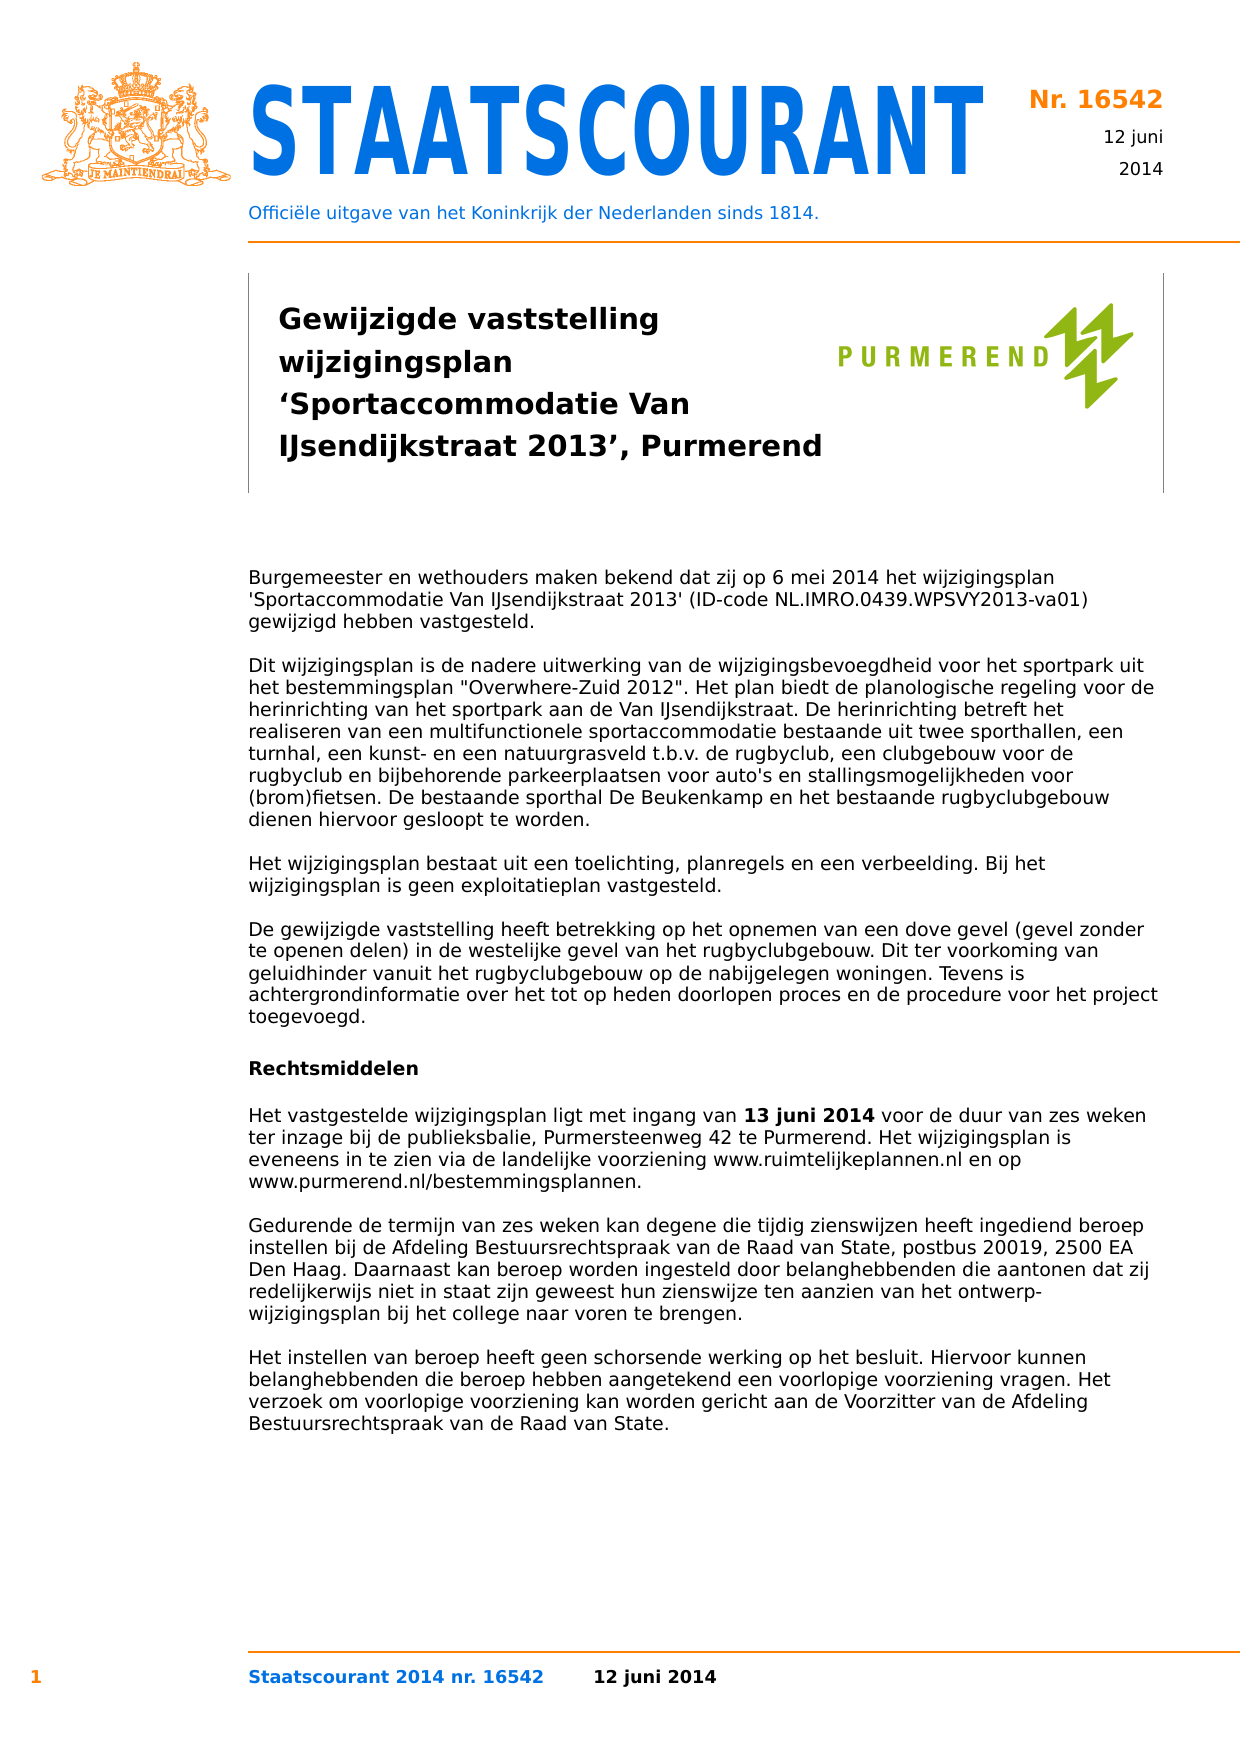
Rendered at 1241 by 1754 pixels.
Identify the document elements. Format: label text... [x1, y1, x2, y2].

text Dit wijzigingsplan is de nadere uitwerking van de wijzigingsbevoegdheid voor het sportpark uit het bestemmingsplan "Overwhere-Zuid 2012". Het plan biedt de planologische regeling voor de herinrichting van het sportpark aan de Van IJsendijkstraat. De herinrichting betreft het realiseren van een multifunctionele sportaccommodatie bestaande uit twee sporthallen, een turnhal, een kunst- en een natuurgrasveld t.b.v. de rugbyclub, een clubgebouw voor de rugbyclub en bijbehorende parkeerplaatsen voor auto's en stallingsmogelijkheden voor (brom)fietsen. De bestaande sporthal De Beukenkamp en het bestaande rugbyclubgebouw dienen hiervoor gesloopt te worden. [248, 655, 1163, 831]
text Het vastgestelde wijzigingsplan ligt met ingang van 13 juni 2014 voor de duur van zes weken ter inzage bij de publieksbalie, Purmersteenweg 42 te Purmerend. Het wijzigingsplan is eveneens in te zien via de landelijke voorziening www.ruimtelijkeplannen.nl en op www.purmerend.nl/bestemmingsplannen. [248, 1105, 1163, 1193]
text Het wijzigingsplan bestaat uit een toelichting, planregels en een verbeelding. Bij het wijzigingsplan is geen exploitatieplan vastgesteld. [248, 853, 1163, 897]
table_header Nr. 16542 [998, 62, 1240, 121]
text Burgemeester en wethouders maken bekend dat zij op 6 mei 2014 het wijzigingsplan 'Sportaccommodatie Van IJsendijkstraat 2013' (ID-code NL.IMRO.0439.WPSVY2013-va01) gewijzigd hebben vastgesteld. [248, 567, 1163, 633]
table_header STAATSCOURANT [248, 62, 998, 203]
table_cell Officiële uitgave van het Koninkrijk der Nederlanden sinds 1814. [248, 203, 1240, 241]
table_cell 2014 [998, 153, 1240, 203]
subtitle Rechtsmiddelen [248, 1058, 1163, 1080]
subtitle Gewijzigde vaststelling wijzigingsplan ‘Sportaccommodatie Van IJsendijkstraat 2013’, Purmerend [249, 273, 1163, 493]
text De gewijzigde vaststelling heeft betrekking op het opnemen van een dove gevel (gevel zonder te openen delen) in de westelijke gevel van het rugbyclubgebouw. Dit ter voorkoming van geluidhinder vanuit het rugbyclubgebouw op de nabijgelegen woningen. Tevens is achtergrondinformatie over het tot op heden doorlopen proces en de procedure voor het project toegevoegd. [248, 918, 1163, 1028]
picture [41, 62, 231, 186]
table_cell 12 juni [998, 121, 1240, 153]
text Het instellen van beroep heeft geen schorsende werking op het besluit. Hiervoor kunnen belanghebbenden die beroep hebben aangetekend een voorlopige voorziening vragen. Het verzoek om voorlopige voorziening kan worden gericht aan de Voorzitter van de Afdeling Bestuursrechtspraak van de Raad van State. [248, 1347, 1163, 1435]
picture [838, 302, 1134, 409]
text Gedurende de termijn van zes weken kan degene die tijdig zienswijzen heeft ingediend beroep instellen bij de Afdeling Bestuursrechtspraak van de Raad van State, postbus 20019, 2500 EA Den Haag. Daarnaast kan beroep worden ingesteld door belanghebbenden die aantonen dat zij redelijkerwijs niet in staat zijn geweest hun zienswijze ten aanzien van het ontwerp-wijzigingsplan bij het college naar voren te brengen. [248, 1215, 1163, 1325]
table_header [25, 62, 248, 241]
